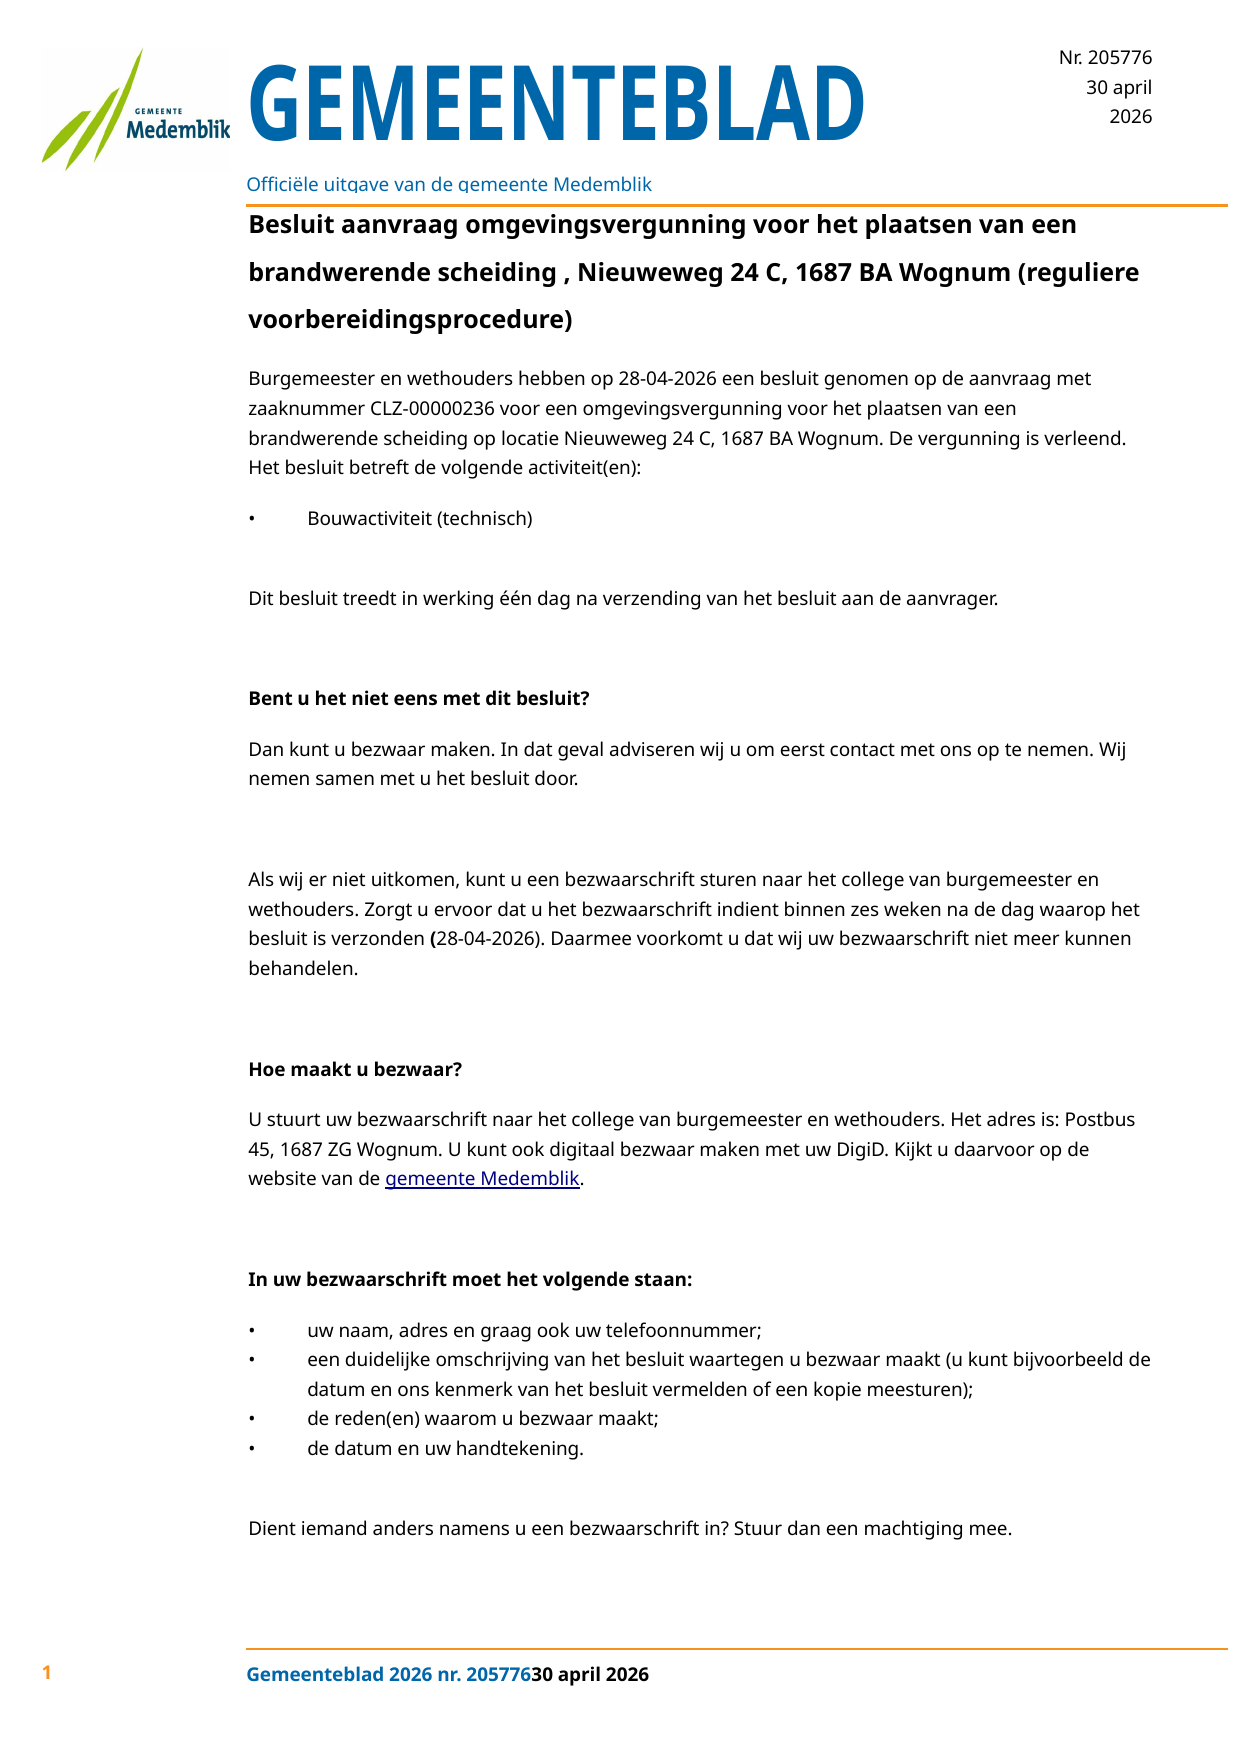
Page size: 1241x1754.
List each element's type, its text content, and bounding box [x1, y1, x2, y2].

text Burgemeester en wethouders hebben op 28-04-2026 een besluit genomen op de aanvraag met zaaknummer CLZ-00000236 voor een omgevingsvergunning voor het plaatsen van een brandwerende scheiding op locatie Nieuweweg 24 C, 1687 BA Wognum. De vergunning is verleend. Het besluit betreft de volgende activiteit(en): [248, 366, 1152, 480]
picture [41, 47, 231, 172]
text Dit besluit treedt in werking één dag na verzending van het besluit aan de aanvrager. [248, 585, 1152, 610]
text U stuurt uw bezwaarschrift naar het college van burgemeester en wethouders. Het adres is: Postbus 45, 1687 ZG Wognum. U kunt ook digitaal bezwaar maken met uw DigiD. Kijkt u daarvoor op de website van de gemeente Medemblik. [248, 1106, 1152, 1191]
text Dan kunt u bezwaar maken. In dat geval adviseren wij u om eerst contact met ons op te nemen. Wij nemen samen met u het besluit door. [248, 736, 1152, 791]
text In uw bezwaarschrift moet het volgende staan: [248, 1266, 1152, 1292]
text Dient iemand anders namens u een bezwaarschrift in? Stuur dan een machtiging mee. [248, 1515, 1152, 1541]
list uw naam, adres en graag ook uw telefoonnummer; [248, 1317, 1152, 1342]
list Bouwactiviteit (technisch) [248, 505, 1152, 530]
list de datum en uw handtekening. [248, 1435, 1152, 1461]
text Hoe maakt u bezwaar? [248, 1056, 1152, 1082]
list een duidelijke omschrijving van het besluit waartegen u bezwaar maakt (u kunt bijvoorbeeld de datum en ons kenmerk van het besluit vermelden of een kopie meesturen); [248, 1346, 1152, 1402]
list de reden(en) waarom u bezwaar maakt; [248, 1406, 1152, 1431]
text Besluit aanvraag omgevingsvergunning voor het plaatsen van een brandwerende scheiding , Nieuweweg 24 C, 1687 BA Wognum (reguliere voorbereidingsprocedure) [248, 207, 1152, 336]
text Als wij er niet uitkomen, kunt u een bezwaarschrift sturen naar het college van burgemeester en wethouders. Zorgt u ervoor dat u het bezwaarschrift indient binnen zes weken na de dag waarop het besluit is verzonden (28-04-2026). Daarmee voorkomt u dat wij uw bezwaarschrift niet meer kunnen behandelen. [248, 866, 1152, 981]
text Bent u het niet eens met dit besluit? [248, 686, 1152, 711]
